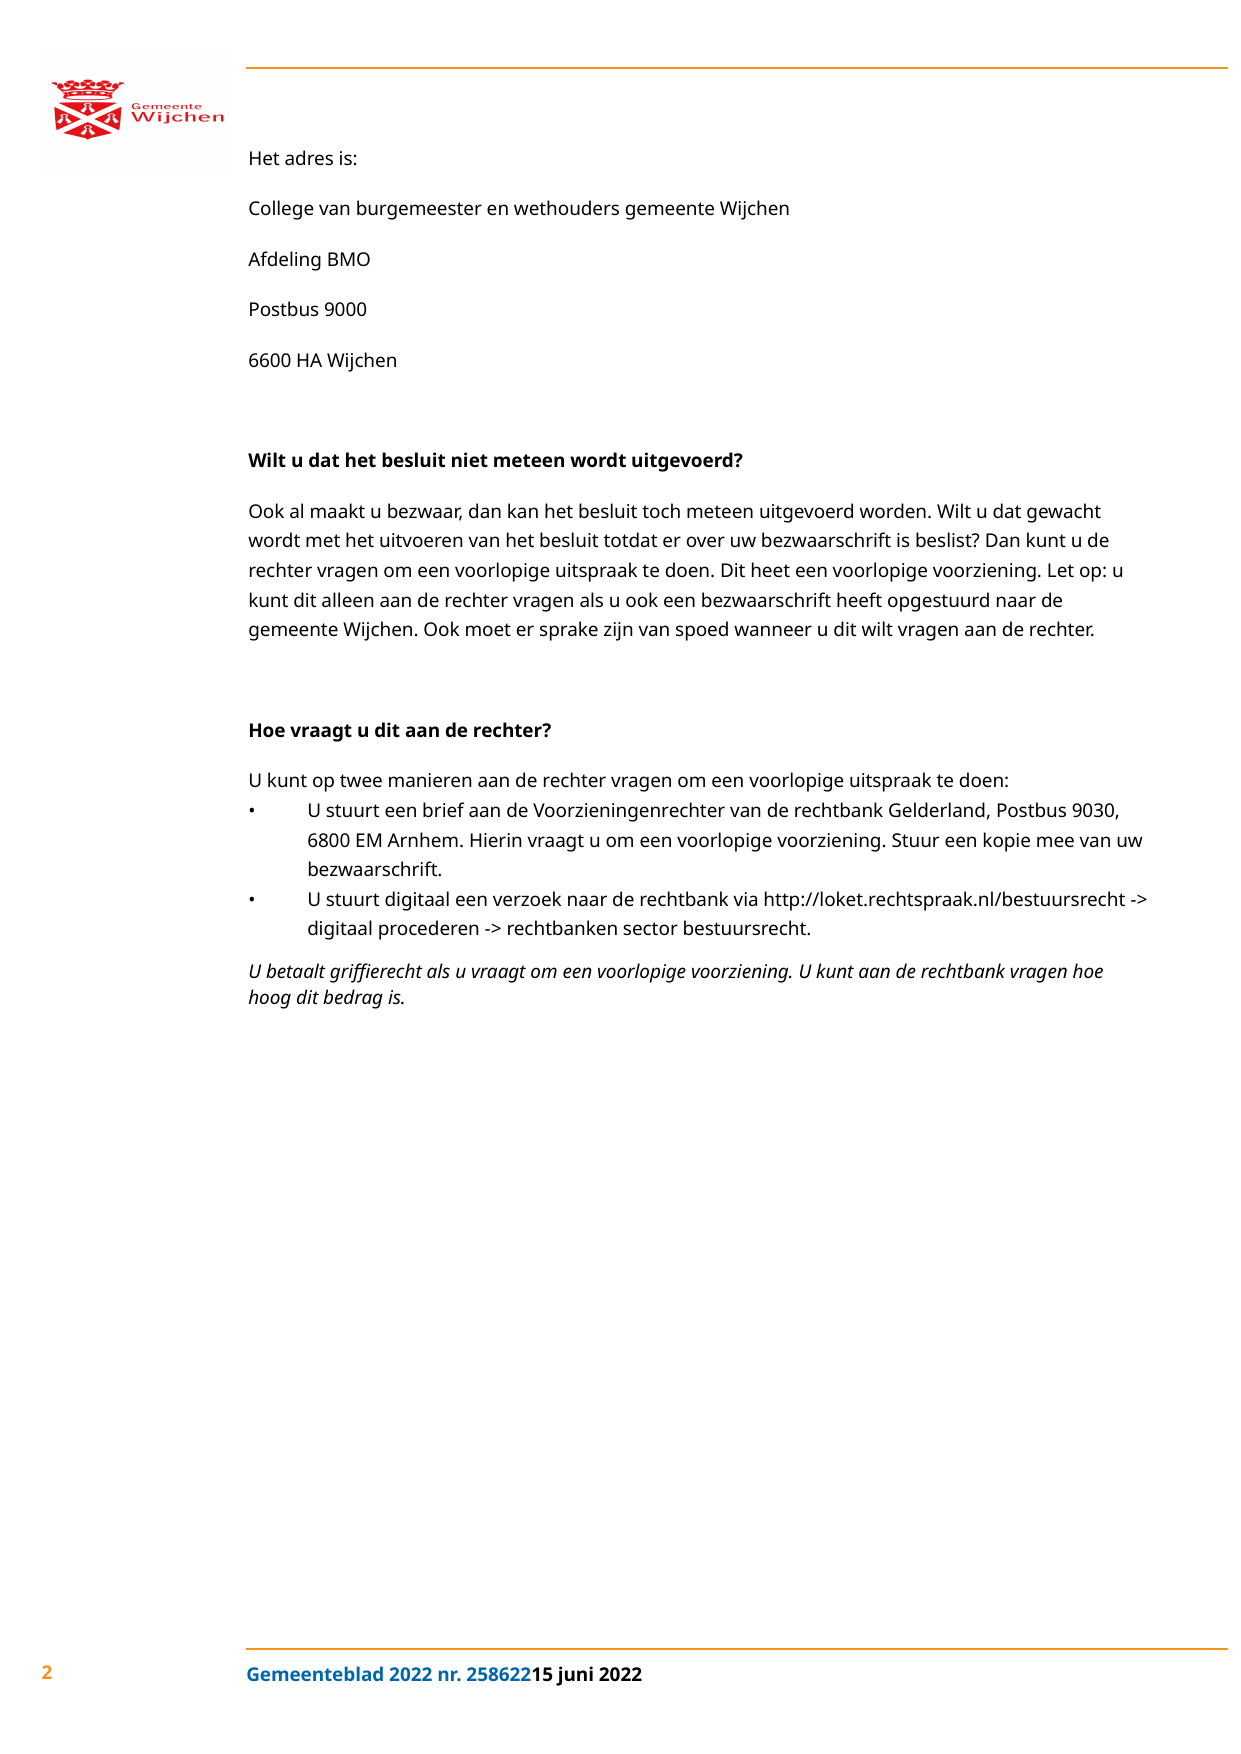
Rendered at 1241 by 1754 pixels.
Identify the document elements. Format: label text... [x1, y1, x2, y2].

text Het adres is: [248, 145, 1152, 171]
text Ook al maakt u bezwaar, dan kan het besluit toch meteen uitgevoerd worden. Wilt u dat gewacht wordt met het uitvoeren van het besluit totdat er over uw bezwaarschrift is beslist? Dan kunt u de rechter vragen om een voorlopige uitspraak te doen. Dit heet een voorlopige voorziening. Let op: u kunt dit alleen aan de rechter vragen als u ook een bezwaarschrift heeft opgestuurd naar de gemeente Wijchen. Ook moet er sprake zijn van spoed wanneer u dit wilt vragen aan de rechter. [248, 498, 1152, 642]
text Hoe vraagt u dit aan de rechter? [248, 717, 1152, 743]
list U stuurt digitaal een verzoek naar de rechtbank via http://loket.rechtspraak.nl/bestuursrecht -> digitaal procederen -> rechtbanken sector bestuursrecht. [248, 886, 1152, 941]
text U kunt op twee manieren aan de rechter vragen om een voorlopige uitspraak te doen: [248, 768, 1152, 793]
text College van burgemeester en wethouders gemeente Wijchen [248, 196, 1152, 221]
text 6600 HA Wijchen [248, 347, 1152, 373]
text U betaalt griffierecht als u vraagt om een voorlopige voorziening. U kunt aan de rechtbank vragen hoe hoog dit bedrag is. [248, 959, 1152, 1010]
list U stuurt een brief aan de Voorzieningenrechter van de rechtbank Gelderland, Postbus 9030, 6800 EM Arnhem. Hierin vraagt u om een voorlopige voorziening. Stuur een kopie mee van uw bezwaarschrift. [248, 797, 1152, 882]
picture [41, 47, 231, 172]
text Wilt u dat het besluit niet meteen wordt uitgevoerd? [248, 448, 1152, 473]
text Afdeling BMO [248, 246, 1152, 272]
text Postbus 9000 [248, 296, 1152, 322]
